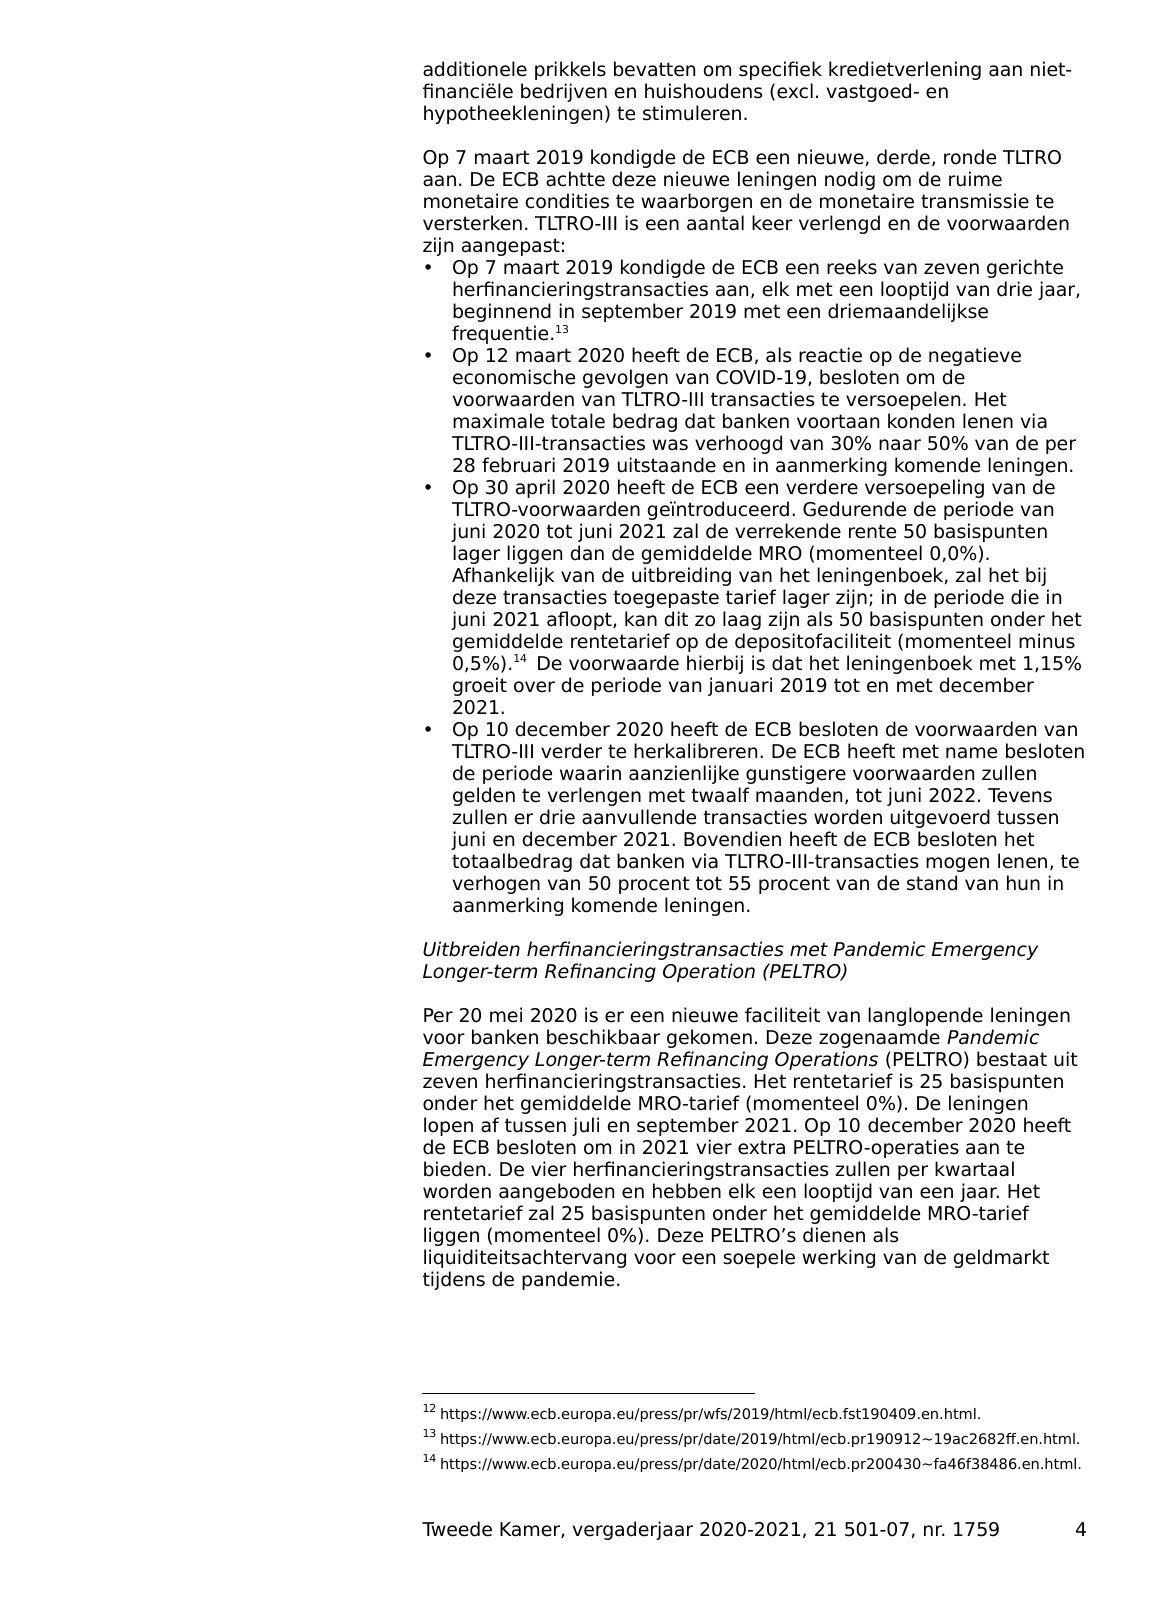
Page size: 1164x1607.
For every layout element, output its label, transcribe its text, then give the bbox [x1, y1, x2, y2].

text • Op 10 december 2020 heeft de ECB besloten de voorwaarden van TLTRO-III verder te herkalibreren. De ECB heeft met name besloten de periode waarin aanzienlijke gunstigere voorwaarden zullen gelden te verlengen met twaalf maanden, tot juni 2022. Tevens zullen er drie aanvullende transacties worden uitgevoerd tussen juni en december 2021. Bovendien heeft de ECB besloten het totaalbedrag dat banken via TLTRO-III-transacties mogen lenen, te verhogen van 50 procent tot 55 procent van de stand van hun in aanmerking komende leningen. [422, 719, 1087, 916]
text • Op 12 maart 2020 heeft de ECB, als reactie op de negatieve economische gevolgen van COVID-19, besloten om de voorwaarden van TLTRO-III transacties te versoepelen. Het maximale totale bedrag dat banken voortaan konden lenen via TLTRO-III-transacties was verhoogd van 30% naar 50% van de per 28 februari 2019 uitstaande en in aanmerking komende leningen. [422, 345, 1087, 477]
subtitle Uitbreiden herfinancieringstransacties met Pandemic Emergency Longer-term Refinancing Operation (PELTRO) [422, 939, 1087, 983]
text additionele prikkels bevatten om specifiek kredietverlening aan niet-financiële bedrijven en huishoudens (excl. vastgoed- en hypotheekleningen) te stimuleren. [422, 59, 1087, 125]
text • Op 7 maart 2019 kondigde de ECB een reeks van zeven gerichte herfinancieringstransacties aan, elk met een looptijd van drie jaar, beginnend in september 2019 met een driemaandelijkse frequentie. [422, 257, 1087, 345]
text https://www.ecb.europa.eu/press/pr/date/2019/html/ecb.pr190912~19ac2682ff.en.html. [422, 1427, 1087, 1449]
text https://www.ecb.europa.eu/press/pr/date/2020/html/ecb.pr200430~fa46f38486.en.html. [422, 1452, 1087, 1474]
text https://www.ecb.europa.eu/press/pr/wfs/2019/html/ecb.fst190409.en.html. [422, 1402, 1087, 1424]
text Op 7 maart 2019 kondigde de ECB een nieuwe, derde, ronde TLTRO aan. De ECB achtte deze nieuwe leningen nodig om de ruime monetaire condities te waarborgen en de monetaire transmissie te versterken. TLTRO-III is een aantal keer verlengd en de voorwaarden zijn aangepast: [422, 147, 1087, 257]
text Per 20 mei 2020 is er een nieuwe faciliteit van langlopende leningen voor banken beschikbaar gekomen. Deze zogenaamde Pandemic Emergency Longer-term Refinancing Operations (PELTRO) bestaat uit zeven herfinancieringstransacties. Het rentetarief is 25 basispunten onder het gemiddelde MRO-tarief (momenteel 0%). De leningen lopen af tussen juli en september 2021. Op 10 december 2020 heeft de ECB besloten om in 2021 vier extra PELTRO-operaties aan te bieden. De vier herfinancieringstransacties zullen per kwartaal worden aangeboden en hebben elk een looptijd van een jaar. Het rentetarief zal 25 basispunten onder het gemiddelde MRO-tarief liggen (momenteel 0%). Deze PELTRO’s dienen als liquiditeitsachtervang voor een soepele werking van de geldmarkt tijdens de pandemie. [422, 1005, 1087, 1291]
text • Op 30 april 2020 heeft de ECB een verdere versoepeling van de TLTRO-voorwaarden geïntroduceerd. Gedurende de periode van juni 2020 tot juni 2021 zal de verrekende rente 50 basispunten lager liggen dan de gemiddelde MRO (momenteel 0,0%). Afhankelijk van de uitbreiding van het leningenboek, zal het bij deze transacties toegepaste tarief lager zijn; in de periode die in juni 2021 afloopt, kan dit zo laag zijn als 50 basispunten onder het gemiddelde rentetarief op de depositofaciliteit (momenteel minus 0,5%). De voorwaarde hierbij is dat het leningenboek met 1,15% groeit over de periode van januari 2019 tot en met december 2021. [422, 477, 1087, 719]
